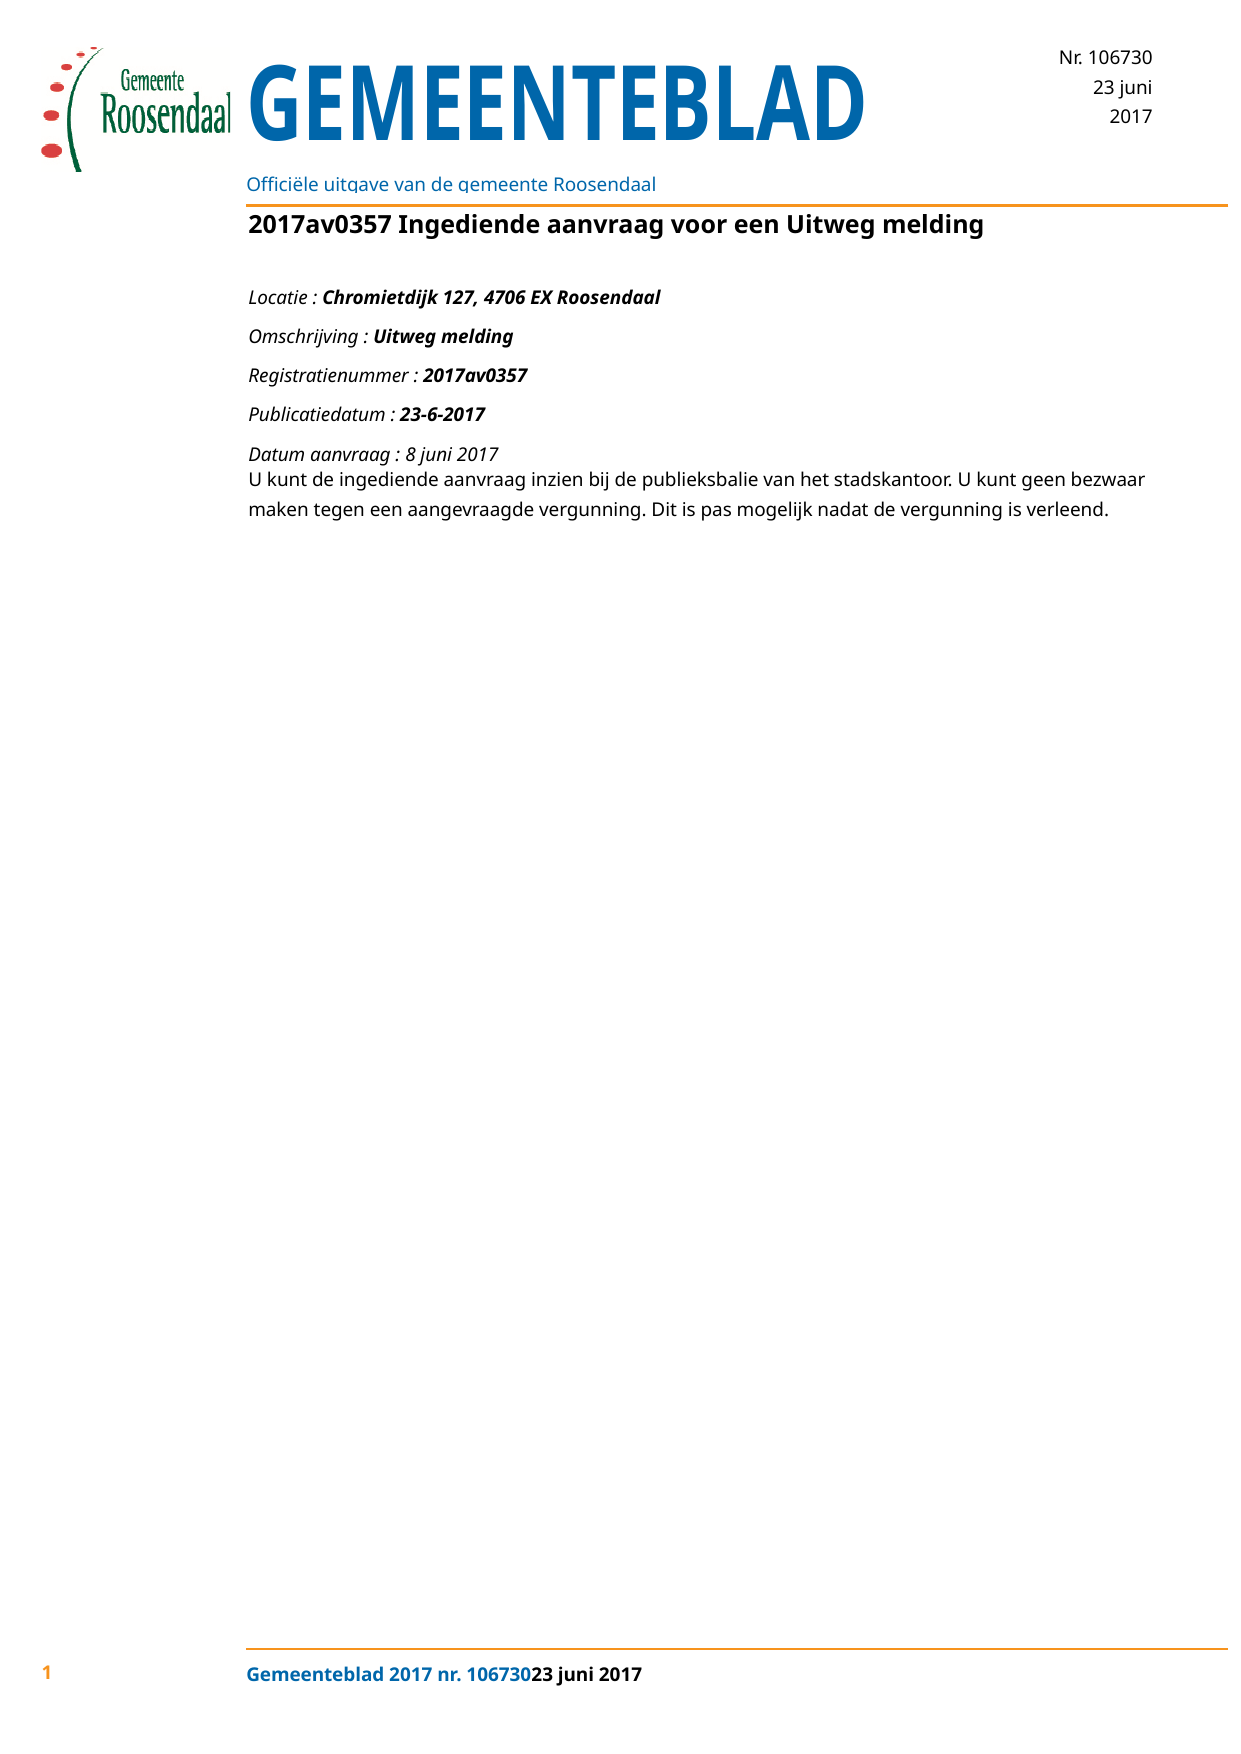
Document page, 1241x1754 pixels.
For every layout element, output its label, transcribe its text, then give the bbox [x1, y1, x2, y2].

text Locatie : Chromietdijk 127, 4706 EX Roosendaal [248, 284, 1152, 309]
picture [41, 47, 231, 172]
text Omschrijving : Uitweg melding [248, 323, 1152, 349]
text Publicatiedatum : 23-6-2017 [248, 402, 1152, 427]
text Registratienummer : 2017av0357 [248, 362, 1152, 388]
text U kunt de ingediende aanvraag inzien bij de publieksbalie van het stadskantoor. U kunt geen bezwaar maken tegen een aangevraagde vergunning. Dit is pas mogelijk nadat de vergunning is verleend. [248, 467, 1152, 522]
text 2017av0357 Ingediende aanvraag voor een Uitweg melding [248, 207, 1152, 241]
text Datum aanvraag : 8 juni 2017 [248, 441, 1152, 467]
